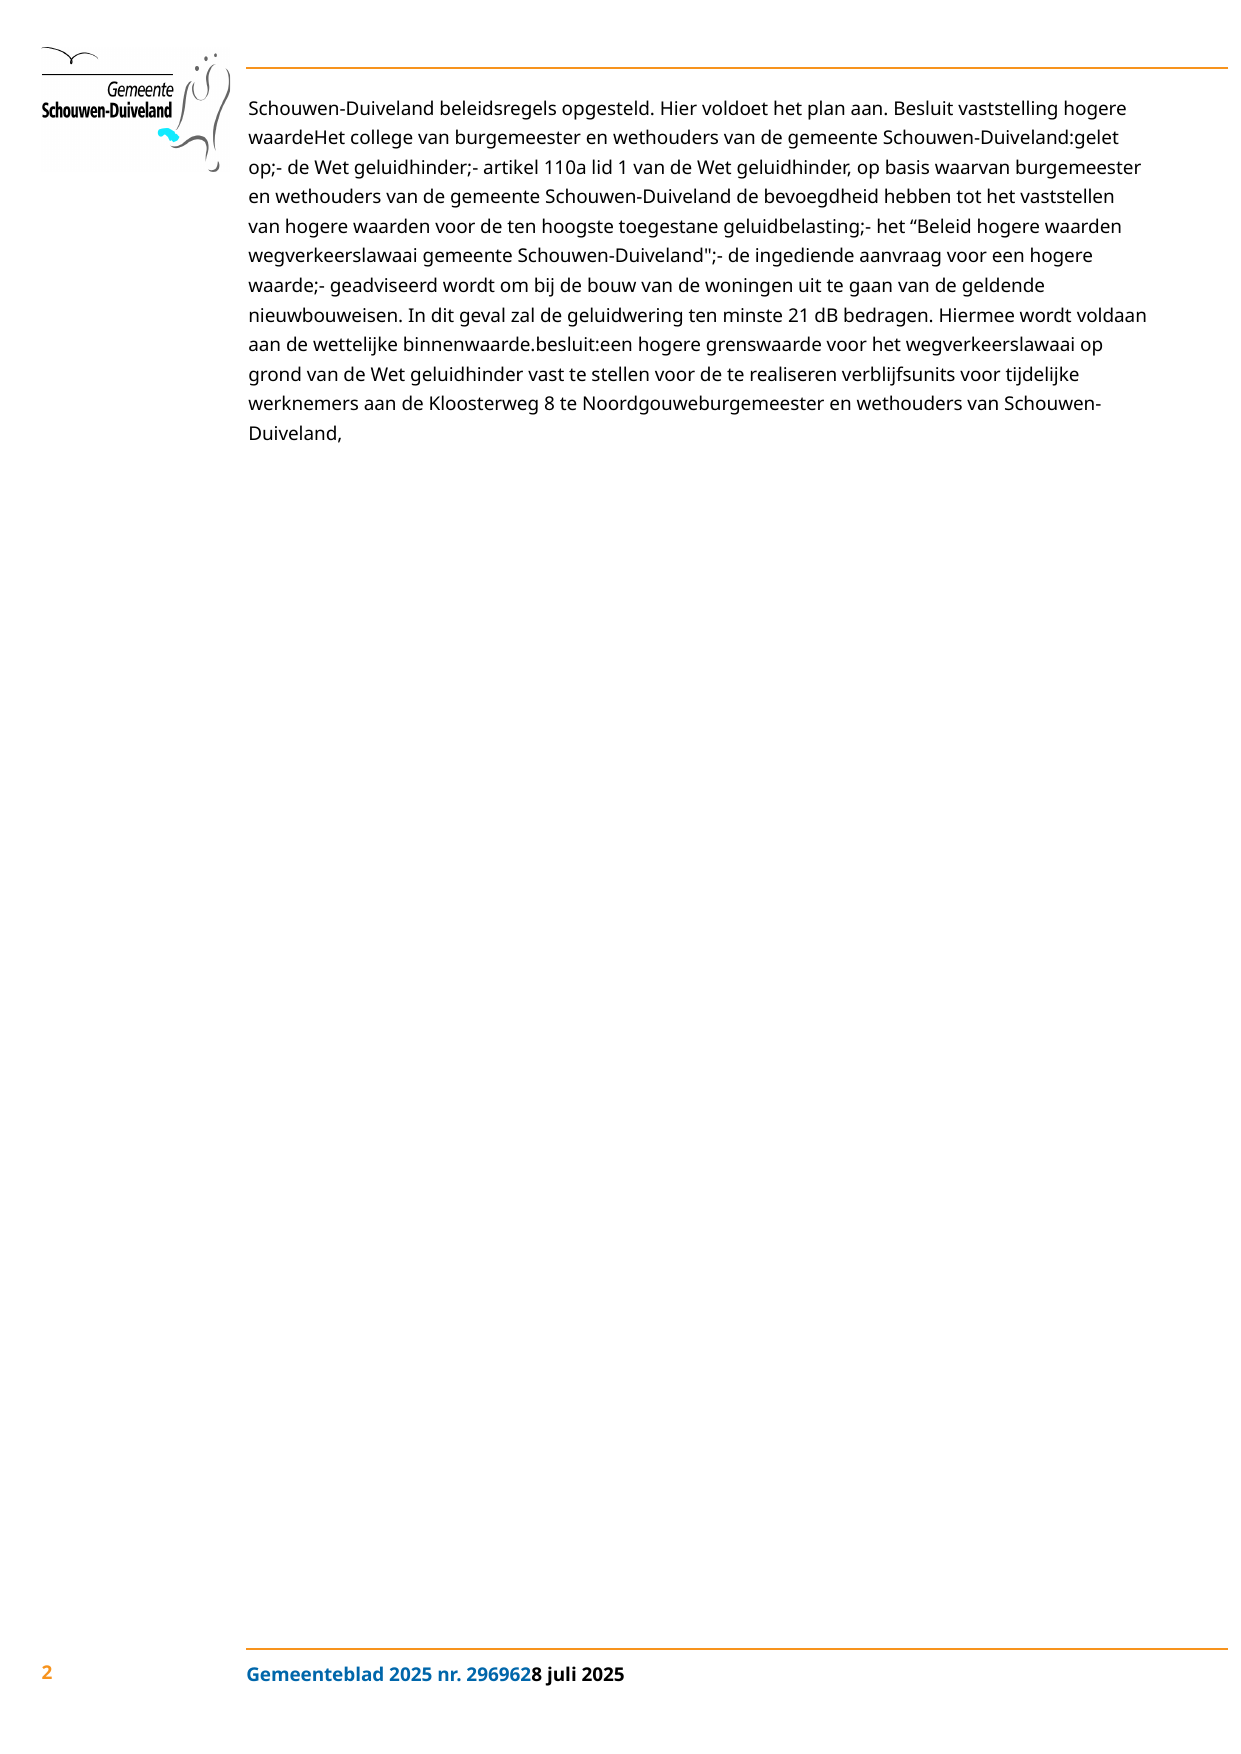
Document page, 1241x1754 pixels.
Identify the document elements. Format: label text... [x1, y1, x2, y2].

picture [41, 47, 231, 172]
text Schouwen-Duiveland beleidsregels opgesteld. Hier voldoet het plan aan. Besluit vaststelling hogere waardeHet college van burgemeester en wethouders van de gemeente Schouwen-Duiveland:gelet op;- de Wet geluidhinder;- artikel 110a lid 1 van de Wet geluidhinder, op basis waarvan burgemeester en wethouders van de gemeente Schouwen-Duiveland de bevoegdheid hebben tot het vaststellen van hogere waarden voor de ten hoogste toegestane geluidbelasting;- het “Beleid hogere waarden wegverkeerslawaai gemeente Schouwen-Duiveland";- de ingediende aanvraag voor een hogere waarde;- geadviseerd wordt om bij de bouw van de woningen uit te gaan van de geldende nieuwbouweisen. In dit geval zal de geluidwering ten minste 21 dB bedragen. Hiermee wordt voldaan aan de wettelijke binnenwaarde.besluit:een hogere grenswaarde voor het wegverkeerslawaai op grond van de Wet geluidhinder vast te stellen voor de te realiseren verblijfsunits voor tijdelijke werknemers aan de Kloosterweg 8 te Noordgouweburgemeester en wethouders van Schouwen-Duiveland, [248, 95, 1152, 446]
